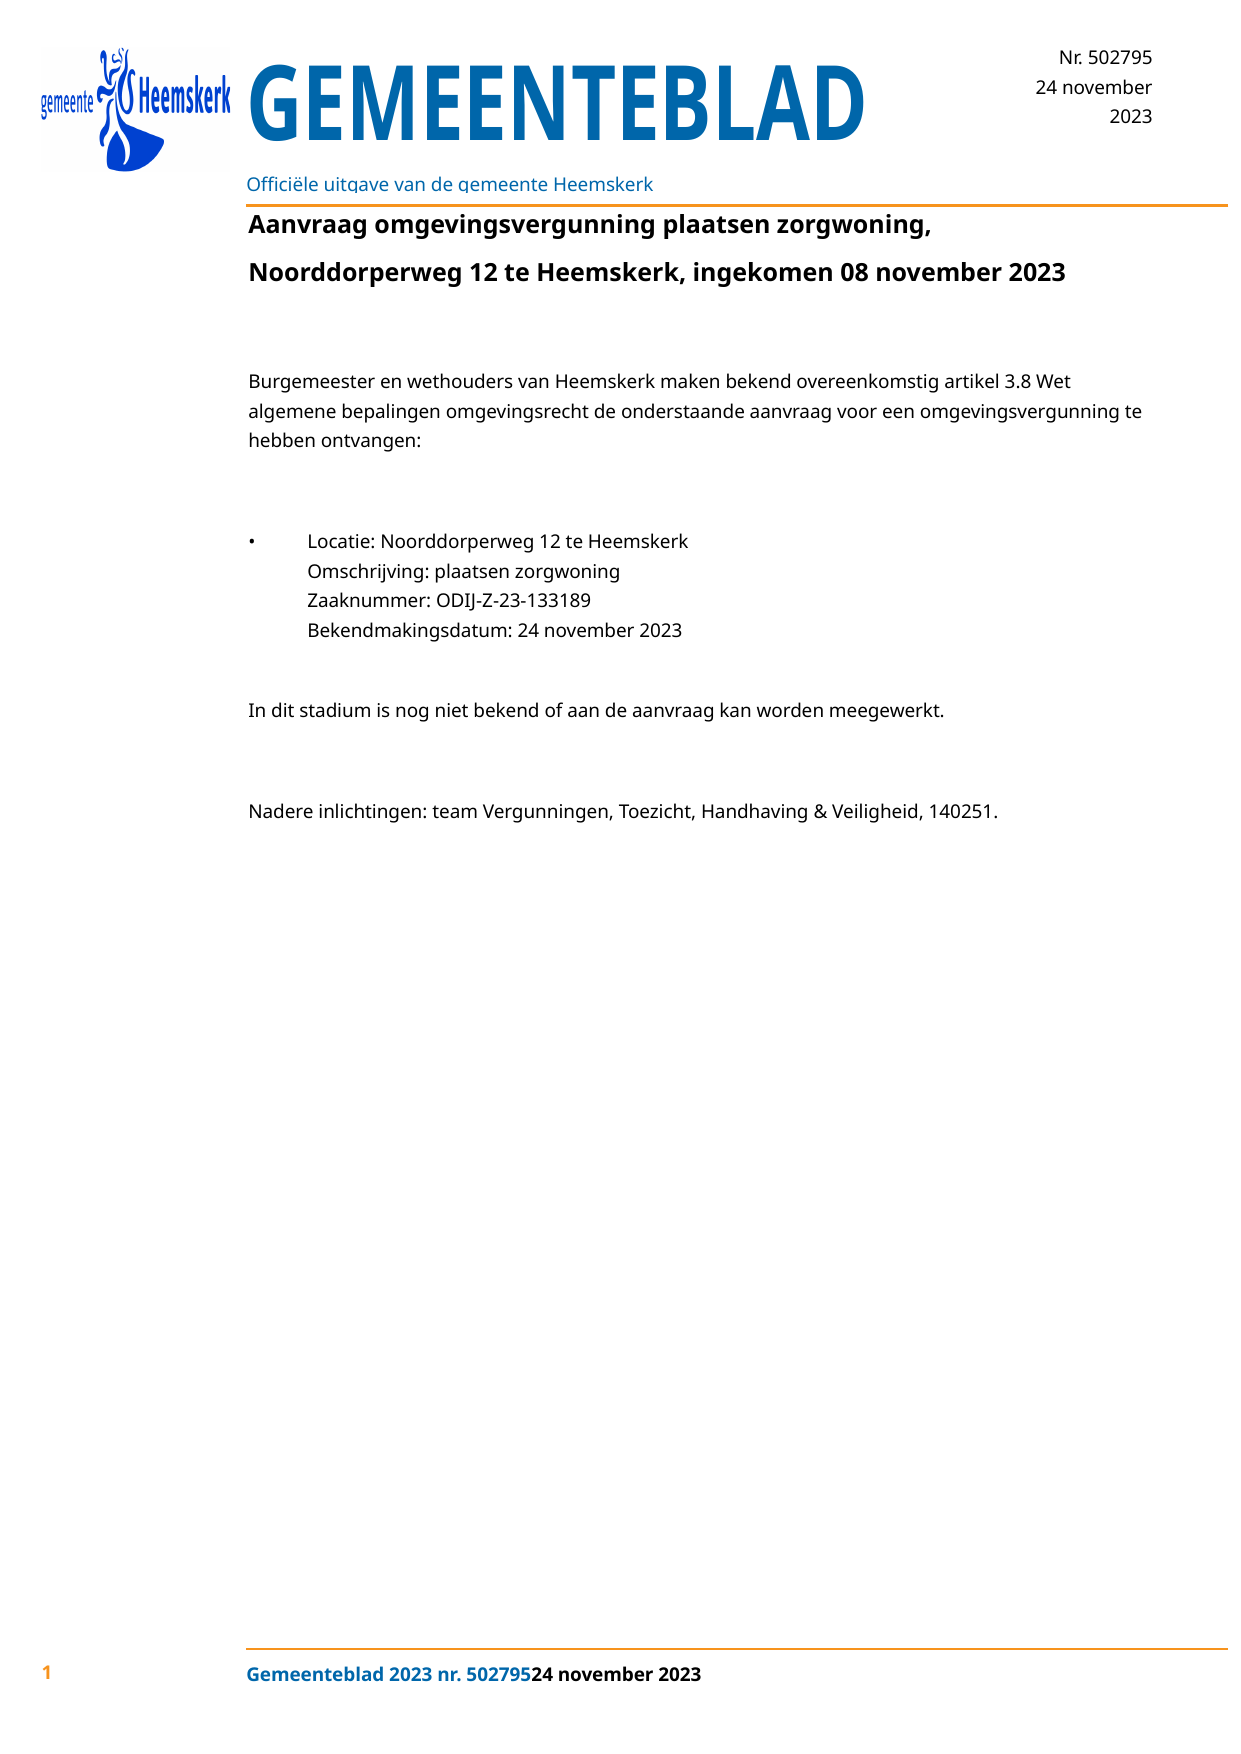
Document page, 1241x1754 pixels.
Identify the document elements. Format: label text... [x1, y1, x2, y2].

list Omschrijving: plaatsen zorgwoning [248, 558, 1152, 584]
list Bekendmakingsdatum: 24 november 2023 [248, 617, 1152, 643]
text Aanvraag omgevingsvergunning plaatsen zorgwoning, Noorddorperweg 12 te Heemskerk, ingekomen 08 november 2023 [248, 207, 1152, 288]
text Burgemeester en wethouders van Heemskerk maken bekend overeenkomstig artikel 3.8 Wet algemene bepalingen omgevingsrecht de onderstaande aanvraag voor een omgevingsvergunning te hebben ontvangen: [248, 368, 1152, 453]
picture [41, 47, 231, 172]
list Locatie: Noorddorperweg 12 te Heemskerk [248, 528, 1152, 554]
text Nadere inlichtingen: team Vergunningen, Toezicht, Handhaving & Veiligheid, 140251. [248, 798, 1152, 824]
text In dit stadium is nog niet bekend of aan de aanvraag kan worden meegewerkt. [248, 697, 1152, 723]
list Zaaknummer: ODIJ-Z-23-133189 [248, 587, 1152, 613]
